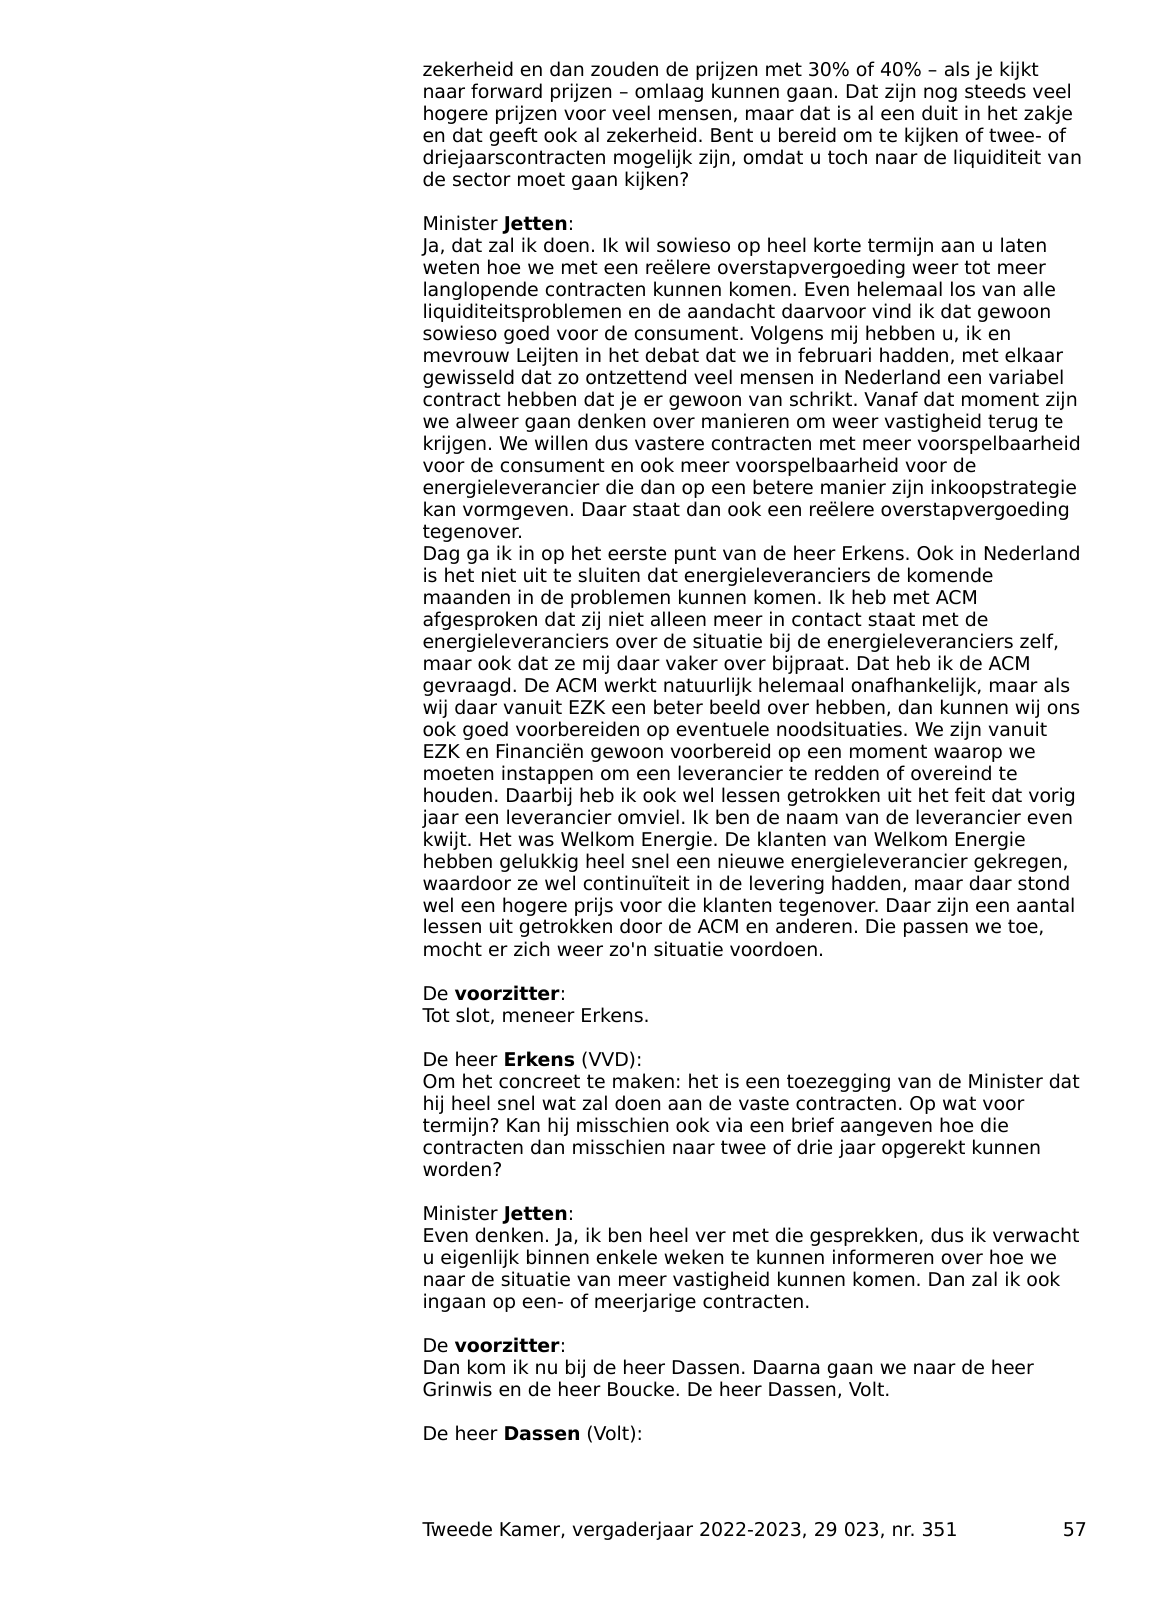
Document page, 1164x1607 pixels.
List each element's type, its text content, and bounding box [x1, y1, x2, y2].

text De heer Erkens (VVD): [422, 1049, 1087, 1071]
text Even denken. Ja, ik ben heel ver met die gesprekken, dus ik verwacht u eigenlijk binnen enkele weken te kunnen informeren over hoe we naar de situatie van meer vastigheid kunnen komen. Dan zal ik ook ingaan op een- of meerjarige contracten. [422, 1225, 1087, 1313]
text De heer Dassen (Volt): [422, 1423, 1087, 1445]
text Dan kom ik nu bij de heer Dassen. Daarna gaan we naar de heer Grinwis en de heer Boucke. De heer Dassen, Volt. [422, 1357, 1087, 1401]
text De voorzitter: [422, 1335, 1087, 1357]
text Dag ga ik in op het eerste punt van de heer Erkens. Ook in Nederland is het niet uit te sluiten dat energieleveranciers de komende maanden in de problemen kunnen komen. Ik heb met ACM afgesproken dat zij niet alleen meer in contact staat met de energieleveranciers over de situatie bij de energieleveranciers zelf, maar ook dat ze mij daar vaker over bijpraat. Dat heb ik de ACM gevraagd. De ACM werkt natuurlijk helemaal onafhankelijk, maar als wij daar vanuit EZK een beter beeld over hebben, dan kunnen wij ons ook goed voorbereiden op eventuele noodsituaties. We zijn vanuit EZK en Financiën gewoon voorbereid op een moment waarop we moeten instappen om een leverancier te redden of overeind te houden. Daarbij heb ik ook wel lessen getrokken uit het feit dat vorig jaar een leverancier omviel. Ik ben de naam van de leverancier even kwijt. Het was Welkom Energie. De klanten van Welkom Energie hebben gelukkig heel snel een nieuwe energieleverancier gekregen, waardoor ze wel continuïteit in de levering hadden, maar daar stond wel een hogere prijs voor die klanten tegenover. Daar zijn een aantal lessen uit getrokken door de ACM en anderen. Die passen we toe, mocht er zich weer zo'n situatie voordoen. [422, 543, 1087, 960]
text Minister Jetten: [422, 1203, 1087, 1225]
text Ja, dat zal ik doen. Ik wil sowieso op heel korte termijn aan u laten weten hoe we met een reëlere overstapvergoeding weer tot meer langlopende contracten kunnen komen. Even helemaal los van alle liquiditeitsproblemen en de aandacht daarvoor vind ik dat gewoon sowieso goed voor de consument. Volgens mij hebben u, ik en mevrouw Leijten in het debat dat we in februari hadden, met elkaar gewisseld dat zo ontzettend veel mensen in Nederland een variabel contract hebben dat je er gewoon van schrikt. Vanaf dat moment zijn we alweer gaan denken over manieren om weer vastigheid terug te krijgen. We willen dus vastere contracten met meer voorspelbaarheid voor de consument en ook meer voorspelbaarheid voor de energieleverancier die dan op een betere manier zijn inkoopstrategie kan vormgeven. Daar staat dan ook een reëlere overstapvergoeding tegenover. [422, 235, 1087, 543]
text Minister Jetten: [422, 213, 1087, 235]
text De voorzitter: [422, 983, 1087, 1004]
text zekerheid en dan zouden de prijzen met 30% of 40% – als je kijkt naar forward prijzen – omlaag kunnen gaan. Dat zijn nog steeds veel hogere prijzen voor veel mensen, maar dat is al een duit in het zakje en dat geeft ook al zekerheid. Bent u bereid om te kijken of twee- of driejaarscontracten mogelijk zijn, omdat u toch naar de liquiditeit van de sector moet gaan kijken? [422, 59, 1087, 191]
text Tot slot, meneer Erkens. [422, 1004, 1087, 1027]
text Om het concreet te maken: het is een toezegging van de Minister dat hij heel snel wat zal doen aan de vaste contracten. Op wat voor termijn? Kan hij misschien ook via een brief aangeven hoe die contracten dan misschien naar twee of drie jaar opgerekt kunnen worden? [422, 1071, 1087, 1181]
